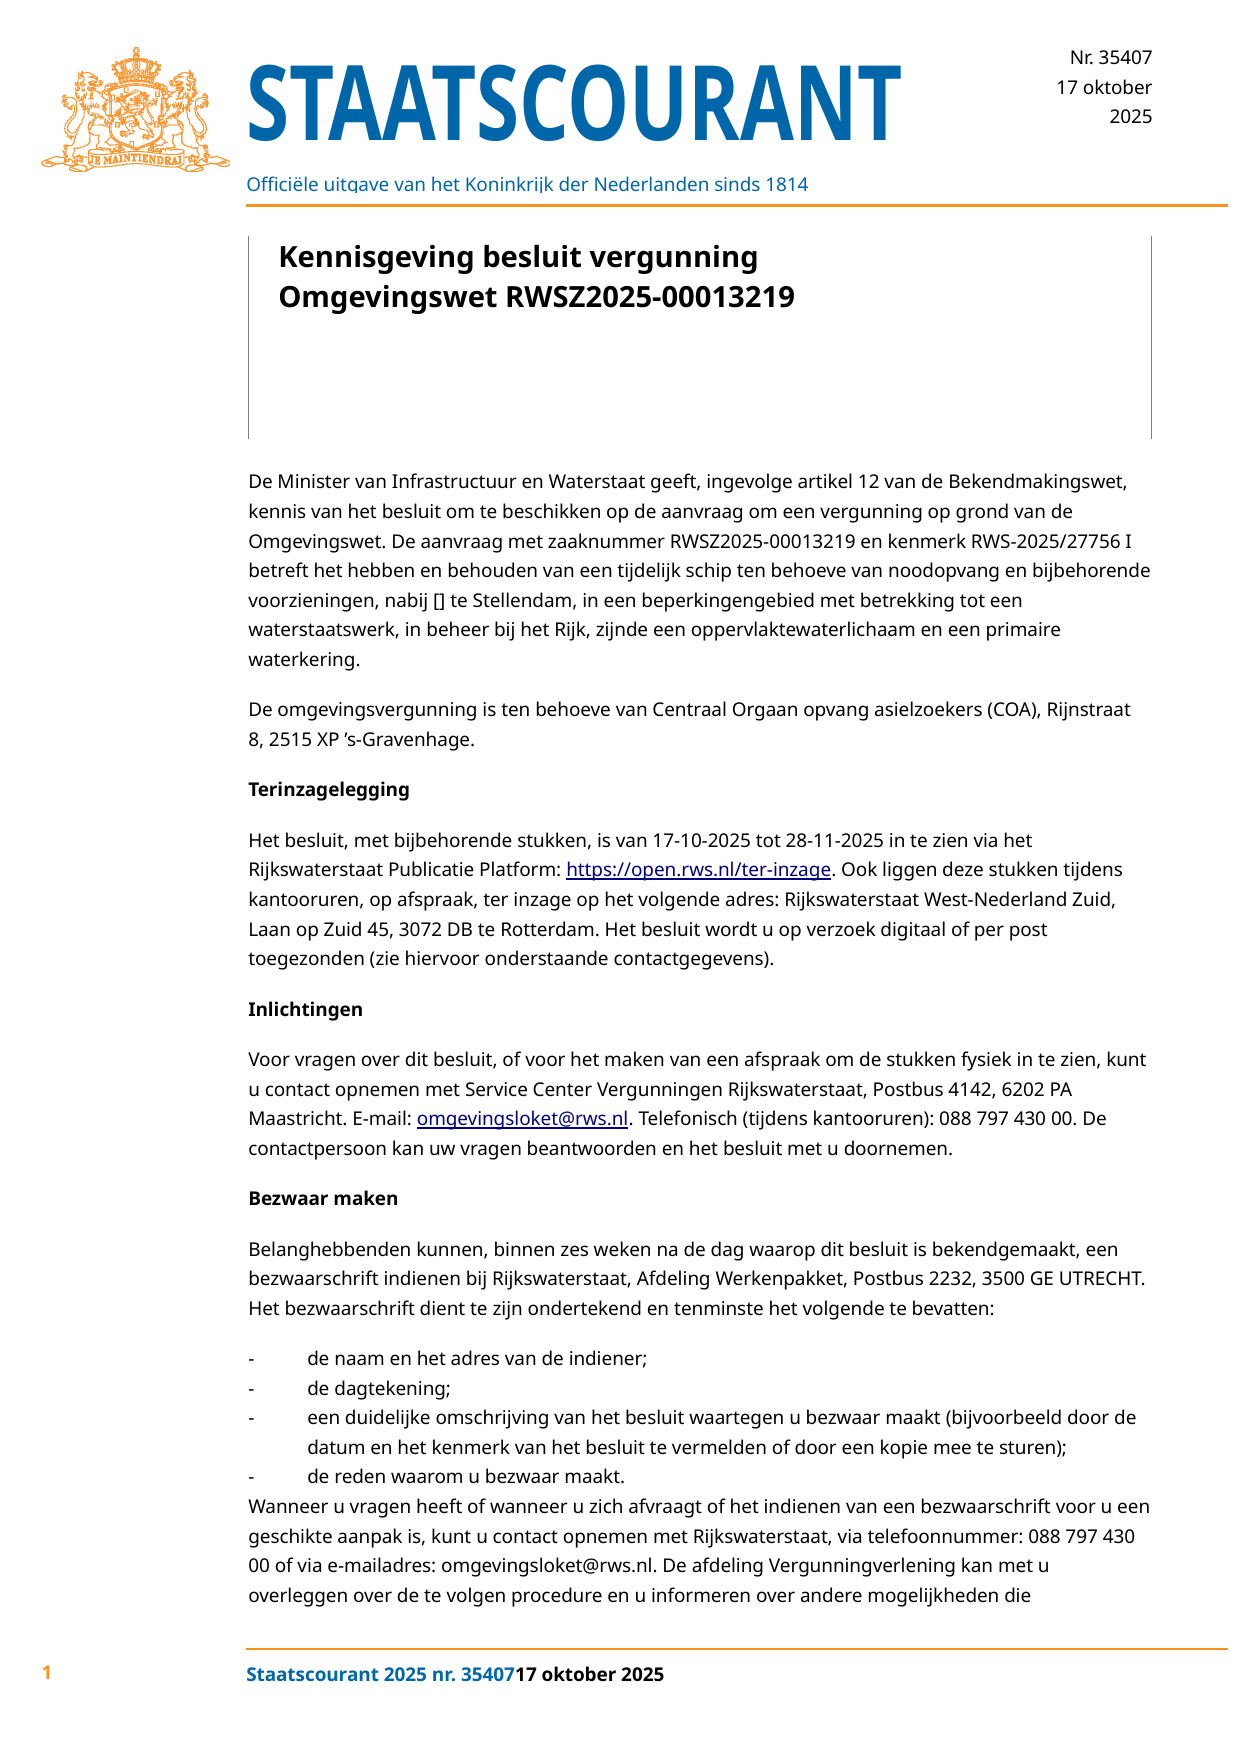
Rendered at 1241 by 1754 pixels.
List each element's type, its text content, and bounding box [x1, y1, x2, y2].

text Voor vragen over dit besluit, of voor het maken van een afspraak om de stukken fysiek in te zien, kunt u contact opnemen met Service Center Vergunningen Rijkswaterstaat, Postbus 4142, 6202 PA Maastricht. E-mail: omgevingsloket@rws.nl. Telefonisch (tijdens kantooruren): 088 797 430 00. De contactpersoon kan uw vragen beantwoorden en het besluit met u doornemen. [248, 1046, 1152, 1161]
text De omgevingsvergunning is ten behoeve van Centraal Orgaan opvang asielzoekers (COA), Rijnstraat 8, 2515 XP ’s-Gravenhage. [248, 697, 1152, 752]
table_header [1090, 236, 1151, 413]
list een duidelijke omschrijving van het besluit waartegen u bezwaar maakt (bijvoorbeeld door de datum en het kenmerk van het besluit te vermelden of door een kopie mee te sturen); [248, 1404, 1152, 1460]
list de reden waarom u bezwaar maakt. [248, 1464, 1152, 1489]
table_header Kennisgeving besluit vergunning Omgevingswet RWSZ2025-00013219 [249, 236, 850, 439]
list de naam en het adres van de indiener; [248, 1345, 1152, 1371]
list de dagtekening; [248, 1375, 1152, 1401]
picture [41, 47, 231, 172]
text Belanghebbenden kunnen, binnen zes weken na de dag waarop dit besluit is bekendgemaakt, een bezwaarschrift indienen bij Rijkswaterstaat, Afdeling Werkenpakket, Postbus 2232, 3500 GE UTRECHT. Het bezwaarschrift dient te zijn ondertekend en tenminste het volgende te bevatten: [248, 1236, 1152, 1321]
text Terinzagelegging [248, 777, 1152, 802]
table_header [850, 236, 912, 413]
text Bezwaar maken [248, 1185, 1152, 1211]
text Het besluit, met bijbehorende stukken, is van 17-10-2025 tot 28-11-2025 in te zien via het Rijkswaterstaat Publicatie Platform: https://open.rws.nl/ter-inzage. Ook liggen deze stukken tijdens kantooruren, op afspraak, ter inzage op het volgende adres: Rijkswaterstaat West-Nederland Zuid, Laan op Zuid 45, 3072 DB te Rotterdam. Het besluit wordt u op verzoek digitaal of per post toegezonden (zie hiervoor onderstaande contactgegevens). [248, 827, 1152, 971]
picture [912, 236, 1090, 414]
text De Minister van Infrastructuur en Waterstaat geeft, ingevolge artikel 12 van de Bekendmakingswet, kennis van het besluit om te beschikken op de aanvraag om een vergunning op grond van de Omgevingswet. De aanvraag met zaaknummer RWSZ2025-00013219 en kenmerk RWS-2025/27756 I betreft het hebben en behouden van een tijdelijk schip ten behoeve van noodopvang en bijbehorende voorzieningen, nabij [] te Stellendam, in een beperkingengebied met betrekking tot een waterstaatswerk, in beheer bij het Rijk, zijnde een oppervlaktewaterlichaam en een primaire waterkering. [248, 469, 1152, 672]
text Inlichtingen [248, 996, 1152, 1021]
text Wanneer u vragen heeft of wanneer u zich afvraagt of het indienen van een bezwaarschrift voor u een geschikte aanpak is, kunt u contact opnemen met Rijkswaterstaat, via telefoonnummer: 088 797 430 00 of via e-mailadres: omgevingsloket@rws.nl. De afdeling Vergunningverlening kan met u overleggen over de te volgen procedure en u informeren over andere mogelijkheden die [248, 1493, 1152, 1608]
table_header [850, 414, 1151, 439]
